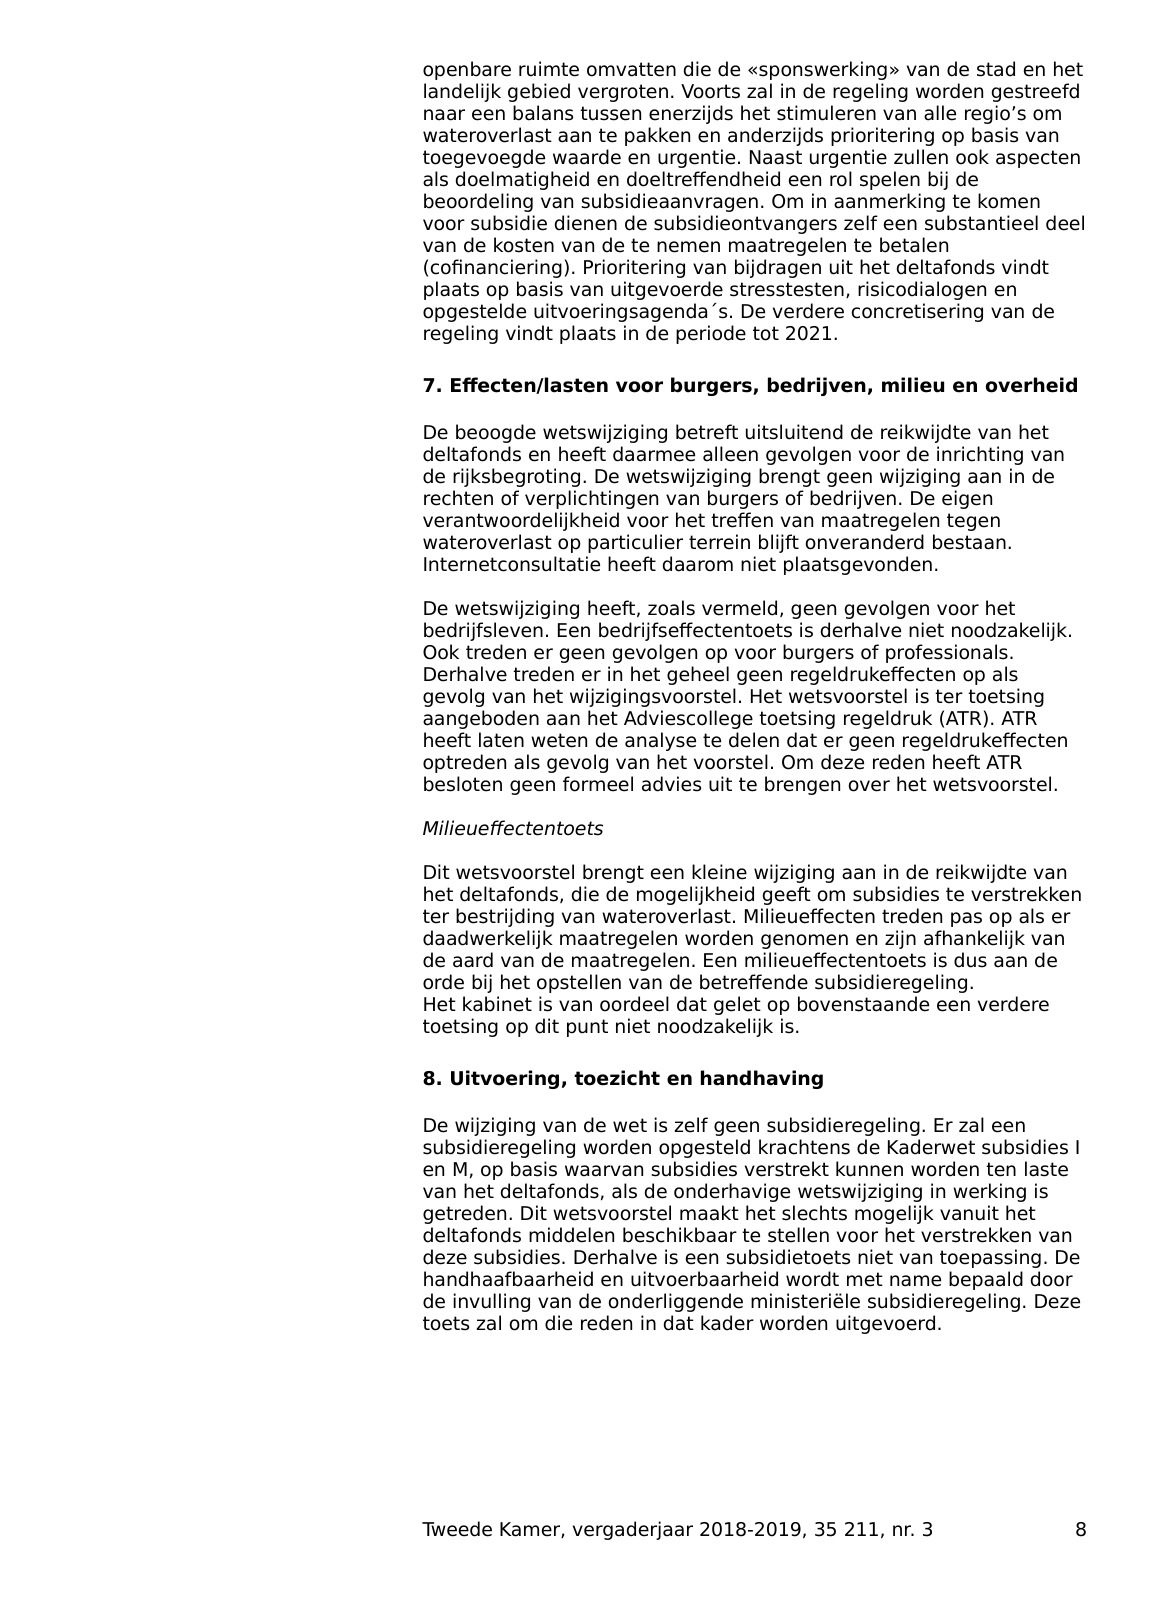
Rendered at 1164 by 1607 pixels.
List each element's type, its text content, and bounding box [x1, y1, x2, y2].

subtitle 8. Uitvoering, toezicht en handhaving [422, 1068, 1087, 1090]
text De wijziging van de wet is zelf geen subsidieregeling. Er zal een subsidieregeling worden opgesteld krachtens de Kaderwet subsidies I en M, op basis waarvan subsidies verstrekt kunnen worden ten laste van het deltafonds, als de onderhavige wetswijziging in werking is getreden. Dit wetsvoorstel maakt het slechts mogelijk vanuit het deltafonds middelen beschikbaar te stellen voor het verstrekken van deze subsidies. Derhalve is een subsidietoets niet van toepassing. De handhaafbaarheid en uitvoerbaarheid wordt met name bepaald door de invulling van de onderliggende ministeriële subsidieregeling. Deze toets zal om die reden in dat kader worden uitgevoerd. [422, 1115, 1087, 1334]
subtitle 7. Effecten/lasten voor burgers, bedrijven, milieu en overheid [422, 375, 1087, 397]
text De beoogde wetswijziging betreft uitsluitend de reikwijdte van het deltafonds en heeft daarmee alleen gevolgen voor de inrichting van de rijksbegroting. De wetswijziging brengt geen wijziging aan in de rechten of verplichtingen van burgers of bedrijven. De eigen verantwoordelijkheid voor het treffen van maatregelen tegen wateroverlast op particulier terrein blijft onveranderd bestaan. Internetconsultatie heeft daarom niet plaatsgevonden. [422, 422, 1087, 576]
text Dit wetsvoorstel brengt een kleine wijziging aan in de reikwijdte van het deltafonds, die de mogelijkheid geeft om subsidies te verstrekken ter bestrijding van wateroverlast. Milieueffecten treden pas op als er daadwerkelijk maatregelen worden genomen en zijn afhankelijk van de aard van de maatregelen. Een milieueffectentoets is dus aan de orde bij het opstellen van de betreffende subsidieregeling. [422, 862, 1087, 994]
text De wetswijziging heeft, zoals vermeld, geen gevolgen voor het bedrijfsleven. Een bedrijfseffectentoets is derhalve niet noodzakelijk. Ook treden er geen gevolgen op voor burgers of professionals. Derhalve treden er in het geheel geen regeldrukeffecten op als gevolg van het wijzigingsvoorstel. Het wetsvoorstel is ter toetsing aangeboden aan het Adviescollege toetsing regeldruk (ATR). ATR heeft laten weten de analyse te delen dat er geen regeldrukeffecten optreden als gevolg van het voorstel. Om deze reden heeft ATR besloten geen formeel advies uit te brengen over het wetsvoorstel. [422, 598, 1087, 796]
text Het kabinet is van oordeel dat gelet op bovenstaande een verdere toetsing op dit punt niet noodzakelijk is. [422, 994, 1087, 1038]
text openbare ruimte omvatten die de «sponswerking» van de stad en het landelijk gebied vergroten. Voorts zal in de regeling worden gestreefd naar een balans tussen enerzijds het stimuleren van alle regio’s om wateroverlast aan te pakken en anderzijds prioritering op basis van toegevoegde waarde en urgentie. Naast urgentie zullen ook aspecten als doelmatigheid en doeltreffendheid een rol spelen bij de beoordeling van subsidieaanvragen. Om in aanmerking te komen voor subsidie dienen de subsidieontvangers zelf een substantieel deel van de kosten van de te nemen maatregelen te betalen (cofinanciering). Prioritering van bijdragen uit het deltafonds vindt plaats op basis van uitgevoerde stresstesten, risicodialogen en opgestelde uitvoeringsagenda´s. De verdere concretisering van de regeling vindt plaats in de periode tot 2021. [422, 59, 1087, 345]
subtitle Milieueffectentoets [422, 818, 1087, 840]
